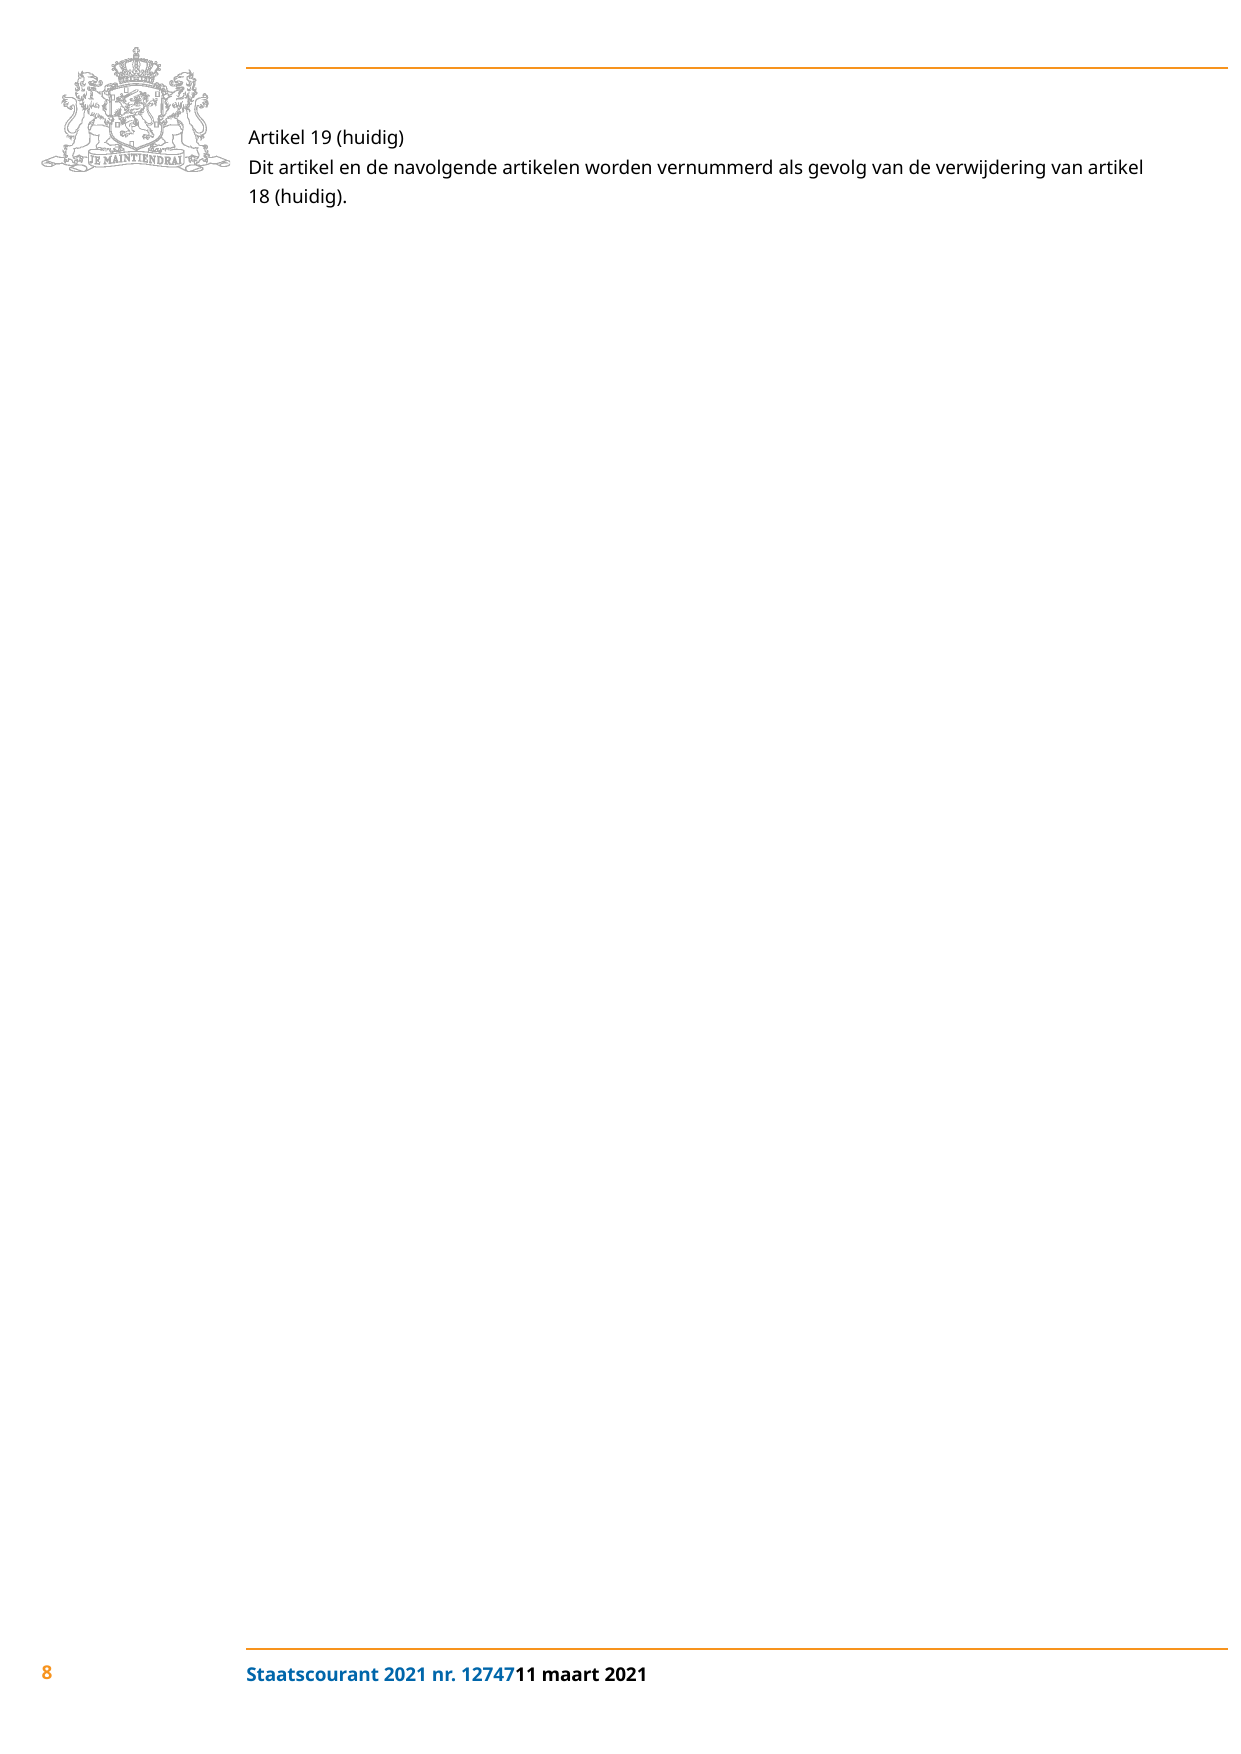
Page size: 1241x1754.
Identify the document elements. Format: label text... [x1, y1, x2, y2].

picture [41, 47, 231, 172]
text Artikel 19 (huidig) [248, 124, 1152, 150]
text Dit artikel en de navolgende artikelen worden vernummerd als gevolg van de verwijdering van artikel 18 (huidig). [248, 154, 1152, 209]
